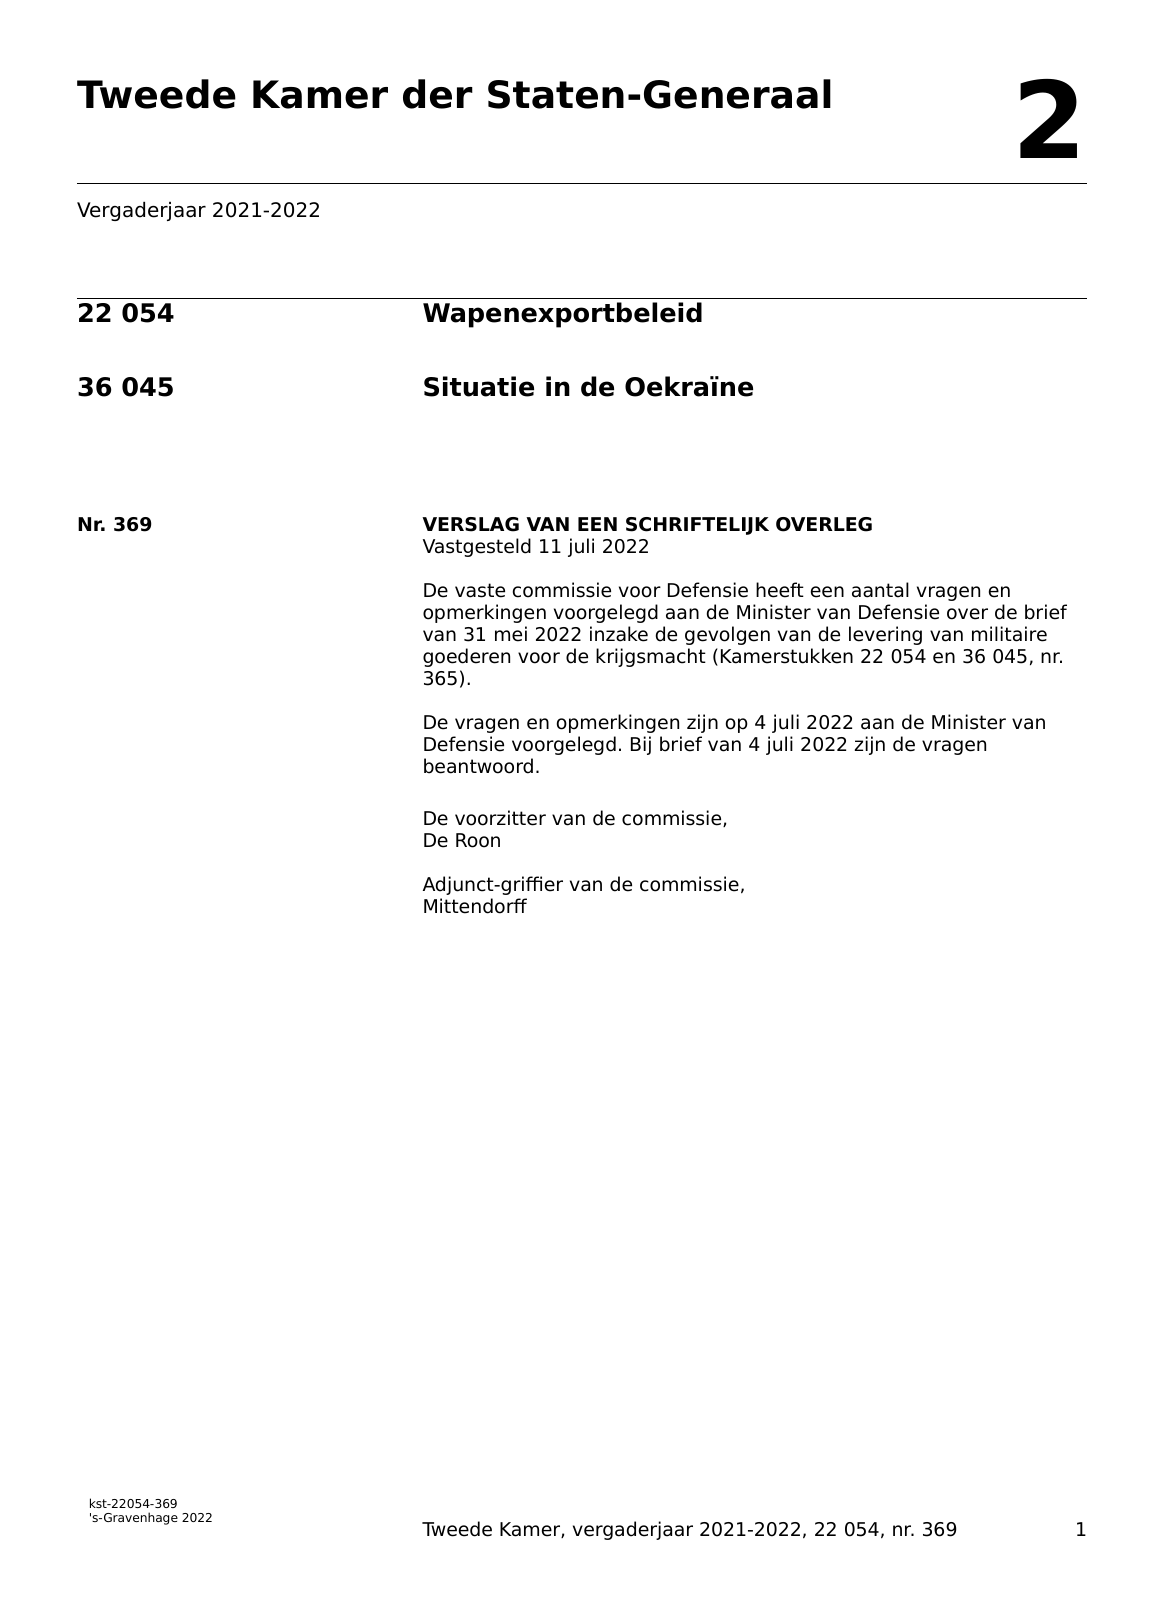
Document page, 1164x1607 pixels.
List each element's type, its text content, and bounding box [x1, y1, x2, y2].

text 's-Gravenhage 2022 [88, 1511, 323, 1525]
table_header Tweede Kamer der Staten-Generaal [77, 59, 886, 183]
subtitle Nr. 369 VERSLAG VAN EEN SCHRIFTELIJK OVERLEG [77, 514, 1087, 536]
text kst-22054-369 [88, 1497, 323, 1511]
subtitle 36 045 Situatie in de Oekraïne [77, 373, 1087, 403]
text De voorzitter van de commissie, De Roon [422, 808, 1087, 852]
table_cell Vergaderjaar 2021-2022 [77, 184, 1087, 298]
text Vastgesteld 11 juli 2022 [422, 536, 1087, 558]
table_header 2 [886, 59, 1087, 183]
text Adjunct-griffier van de commissie, Mittendorff [422, 874, 1087, 918]
text De vaste commissie voor Defensie heeft een aantal vragen en opmerkingen voorgelegd aan de Minister van Defensie over de brief van 31 mei 2022 inzake de gevolgen van de levering van militaire goederen voor de krijgsmacht (Kamerstukken 22 054 en 36 045, nr. 365). [422, 580, 1087, 690]
text De vragen en opmerkingen zijn op 4 juli 2022 aan de Minister van Defensie voorgelegd. Bij brief van 4 juli 2022 zijn de vragen beantwoord. [422, 712, 1087, 778]
subtitle 22 054 Wapenexportbeleid [77, 299, 1087, 329]
